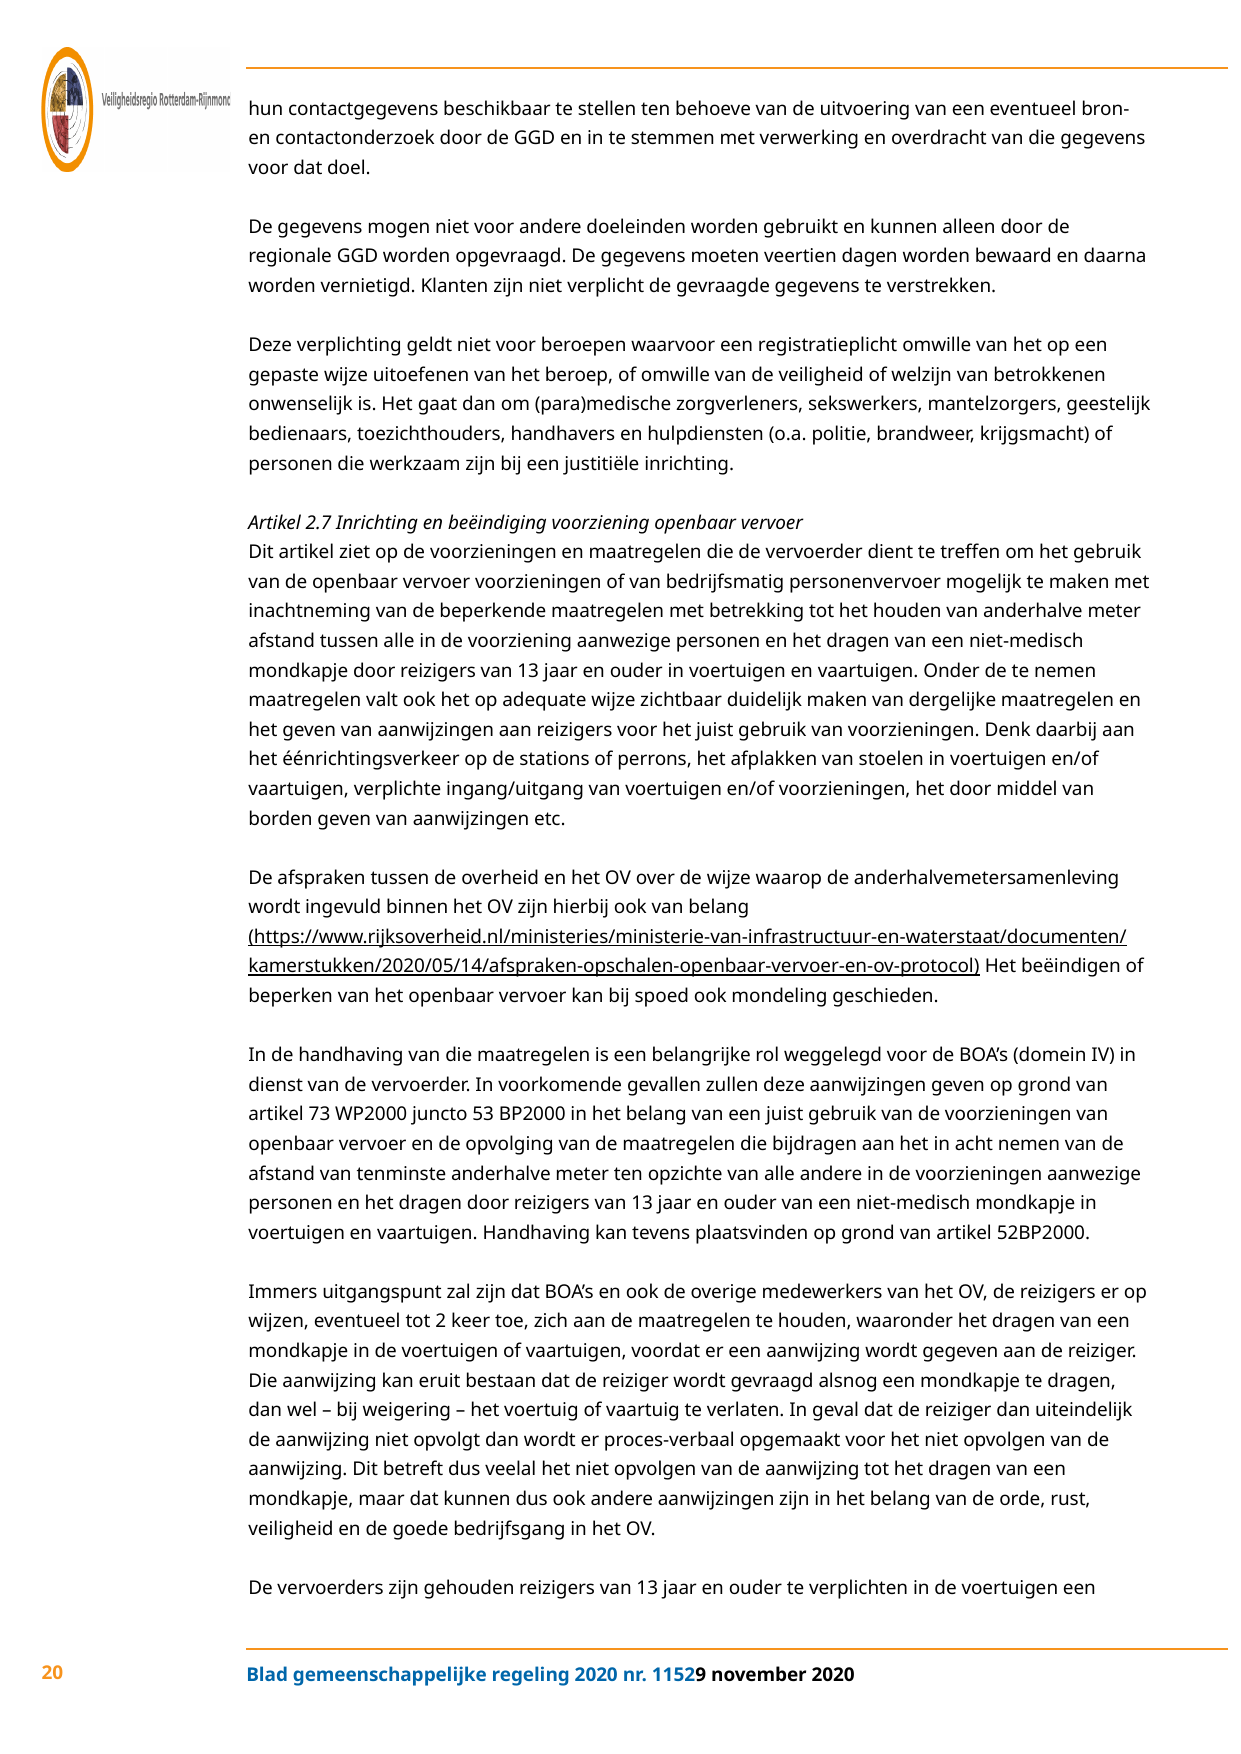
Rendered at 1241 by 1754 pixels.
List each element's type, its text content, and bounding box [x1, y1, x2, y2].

text De gegevens mogen niet voor andere doeleinden worden gebruikt en kunnen alleen door de regionale GGD worden opgevraagd. De gegevens moeten veertien dagen worden bewaard en daarna worden vernietigd. Klanten zijn niet verplicht de gevraagde gegevens te verstrekken. [248, 213, 1152, 298]
picture [41, 47, 231, 172]
text De afspraken tussen de overheid en het OV over de wijze waarop de anderhalvemetersamenleving wordt ingevuld binnen het OV zijn hierbij ook van belang (https://www.rijksoverheid.nl/ministeries/ministerie-van-infrastructuur-en-waterstaat/documenten/kamerstukken/2020/05/14/afspraken-opschalen-openbaar-vervoer-en-ov-protocol) Het beëindigen of beperken van het openbaar vervoer kan bij spoed ook mondeling geschieden. [248, 864, 1152, 1008]
text Artikel 2.7 Inrichting en beëindiging voorziening openbaar vervoer [248, 509, 1152, 535]
text In de handhaving van die maatregelen is een belangrijke rol weggelegd voor de BOA’s (domein IV) in dienst van de vervoerder. In voorkomende gevallen zullen deze aanwijzingen geven op grond van artikel 73 WP2000 juncto 53 BP2000 in het belang van een juist gebruik van de voorzieningen van openbaar vervoer en de opvolging van de maatregelen die bijdragen aan het in acht nemen van de afstand van tenminste anderhalve meter ten opzichte van alle andere in de voorzieningen aanwezige personen en het dragen door reizigers van 13 jaar en ouder van een niet-medisch mondkapje in voertuigen en vaartuigen. Handhaving kan tevens plaatsvinden op grond van artikel 52BP2000. [248, 1041, 1152, 1245]
text Deze verplichting geldt niet voor beroepen waarvoor een registratieplicht omwille van het op een gepaste wijze uitoefenen van het beroep, of omwille van de veiligheid of welzijn van betrokkenen onwenselijk is. Het gaat dan om (para)medische zorgverleners, sekswerkers, mantelzorgers, geestelijk bedienaars, toezichthouders, handhavers en hulpdiensten (o.a. politie, brandweer, krijgsmacht) of personen die werkzaam zijn bij een justitiële inrichting. [248, 331, 1152, 476]
text De vervoerders zijn gehouden reizigers van 13 jaar en ouder te verplichten in de voertuigen een [248, 1574, 1152, 1600]
text hun contactgegevens beschikbaar te stellen ten behoeve van de uitvoering van een eventueel bron- en contactonderzoek door de GGD en in te stemmen met verwerking en overdracht van die gegevens voor dat doel. [248, 95, 1152, 180]
text Dit artikel ziet op de voorzieningen en maatregelen die de vervoerder dient te treffen om het gebruik van de openbaar vervoer voorzieningen of van bedrijfsmatig personenvervoer mogelijk te maken met inachtneming van de beperkende maatregelen met betrekking tot het houden van anderhalve meter afstand tussen alle in de voorziening aanwezige personen en het dragen van een niet-medisch mondkapje door reizigers van 13 jaar en ouder in voertuigen en vaartuigen. Onder de te nemen maatregelen valt ook het op adequate wijze zichtbaar duidelijk maken van dergelijke maatregelen en het geven van aanwijzingen aan reizigers voor het juist gebruik van voorzieningen. Denk daarbij aan het éénrichtingsverkeer op de stations of perrons, het afplakken van stoelen in voertuigen en/of vaartuigen, verplichte ingang/uitgang van voertuigen en/of voorzieningen, het door middel van borden geven van aanwijzingen etc. [248, 538, 1152, 831]
text Immers uitgangspunt zal zijn dat BOA’s en ook de overige medewerkers van het OV, de reizigers er op wijzen, eventueel tot 2 keer toe, zich aan de maatregelen te houden, waaronder het dragen van een mondkapje in de voertuigen of vaartuigen, voordat er een aanwijzing wordt gegeven aan de reiziger. Die aanwijzing kan eruit bestaan dat de reiziger wordt gevraagd alsnog een mondkapje te dragen, dan wel – bij weigering – het voertuig of vaartuig te verlaten. In geval dat de reiziger dan uiteindelijk de aanwijzing niet opvolgt dan wordt er proces-verbaal opgemaakt voor het niet opvolgen van de aanwijzing. Dit betreft dus veelal het niet opvolgen van de aanwijzing tot het dragen van een mondkapje, maar dat kunnen dus ook andere aanwijzingen zijn in het belang van de orde, rust, veiligheid en de goede bedrijfsgang in het OV. [248, 1278, 1152, 1541]
